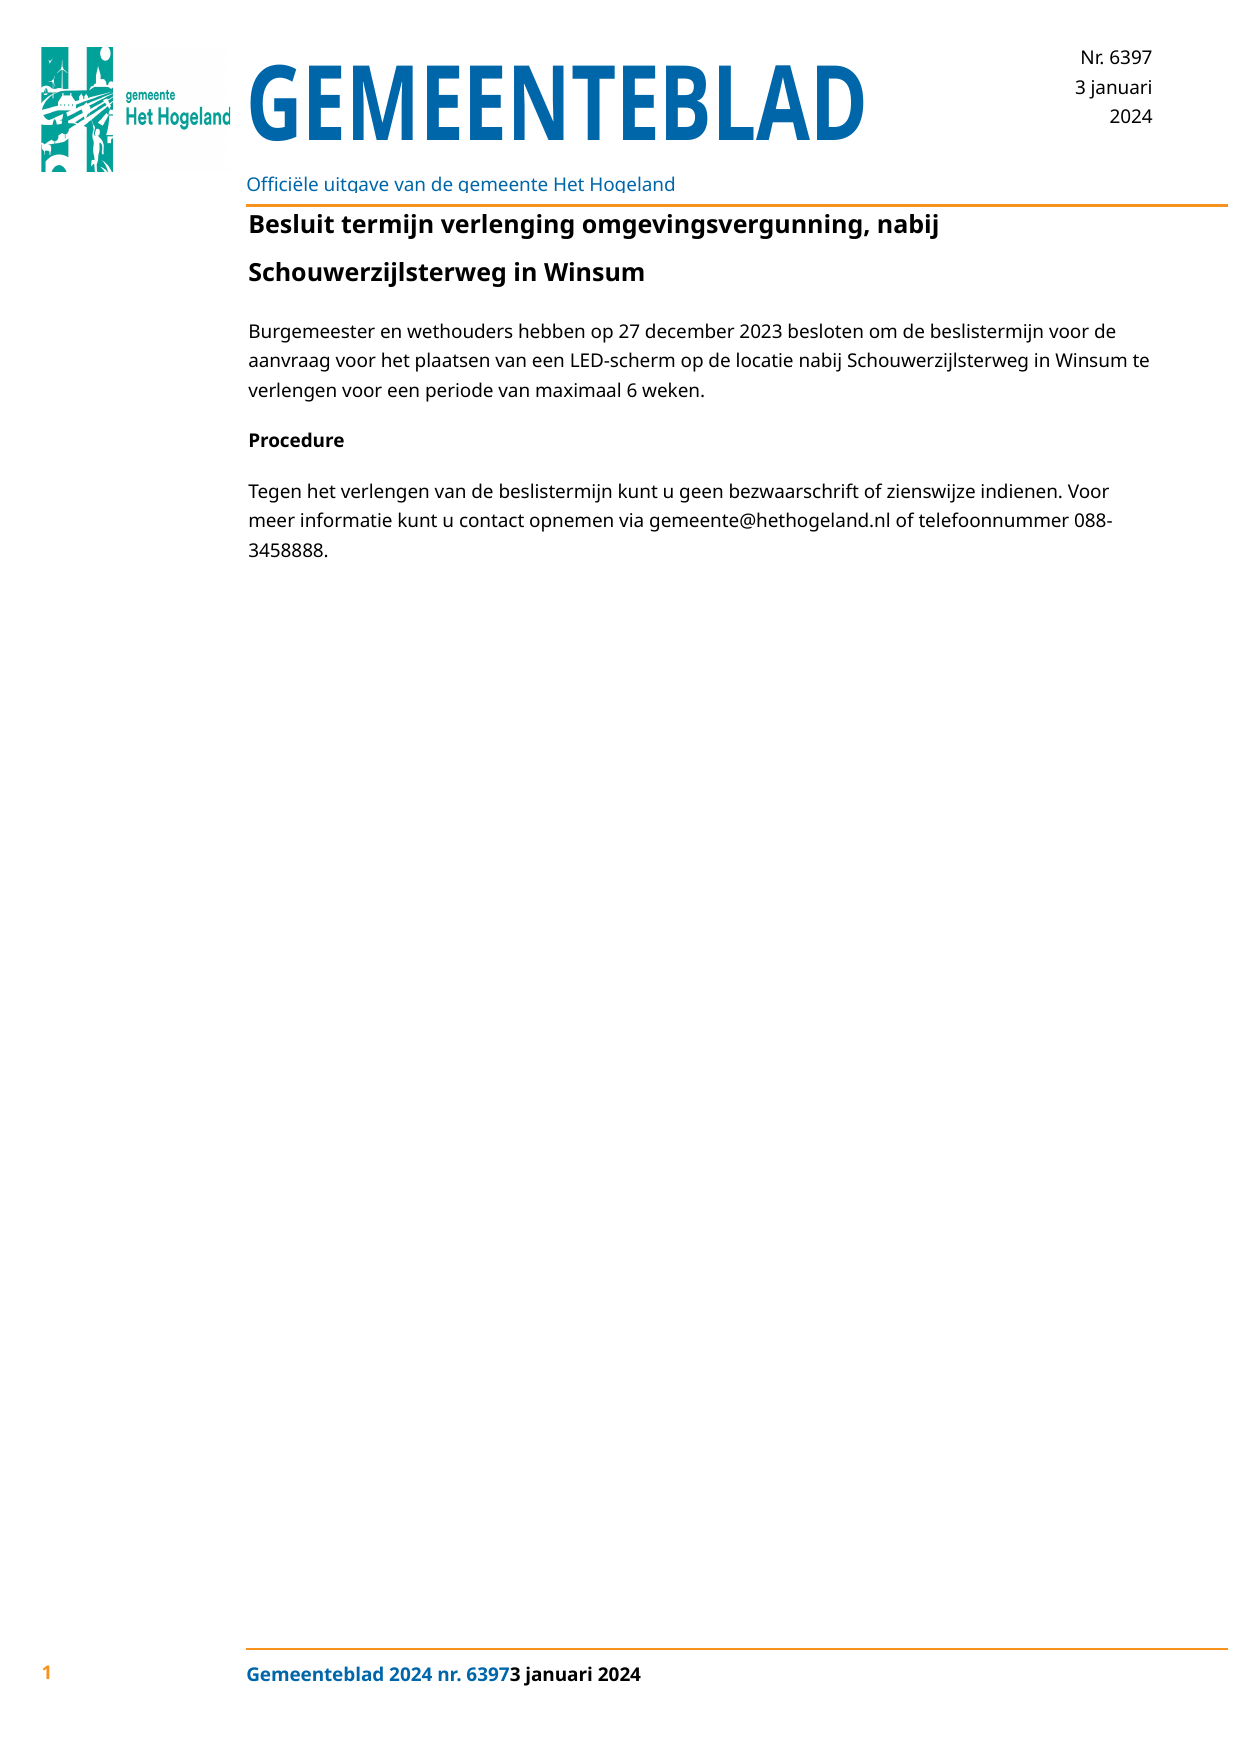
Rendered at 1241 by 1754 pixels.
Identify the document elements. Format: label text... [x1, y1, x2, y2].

picture [41, 47, 231, 172]
text Besluit termijn verlenging omgevingsvergunning, nabij Schouwerzijlsterweg in Winsum [248, 207, 1152, 288]
text Procedure [248, 427, 1152, 453]
text Burgemeester en wethouders hebben op 27 december 2023 besloten om de beslistermijn voor de aanvraag voor het plaatsen van een LED-scherm op de locatie nabij Schouwerzijlsterweg in Winsum te verlengen voor een periode van maximaal 6 weken. [248, 318, 1152, 403]
text Tegen het verlengen van de beslistermijn kunt u geen bezwaarschrift of zienswijze indienen. Voor meer informatie kunt u contact opnemen via gemeente@hethogeland.nl of telefoonnummer 088-3458888. [248, 478, 1152, 563]
